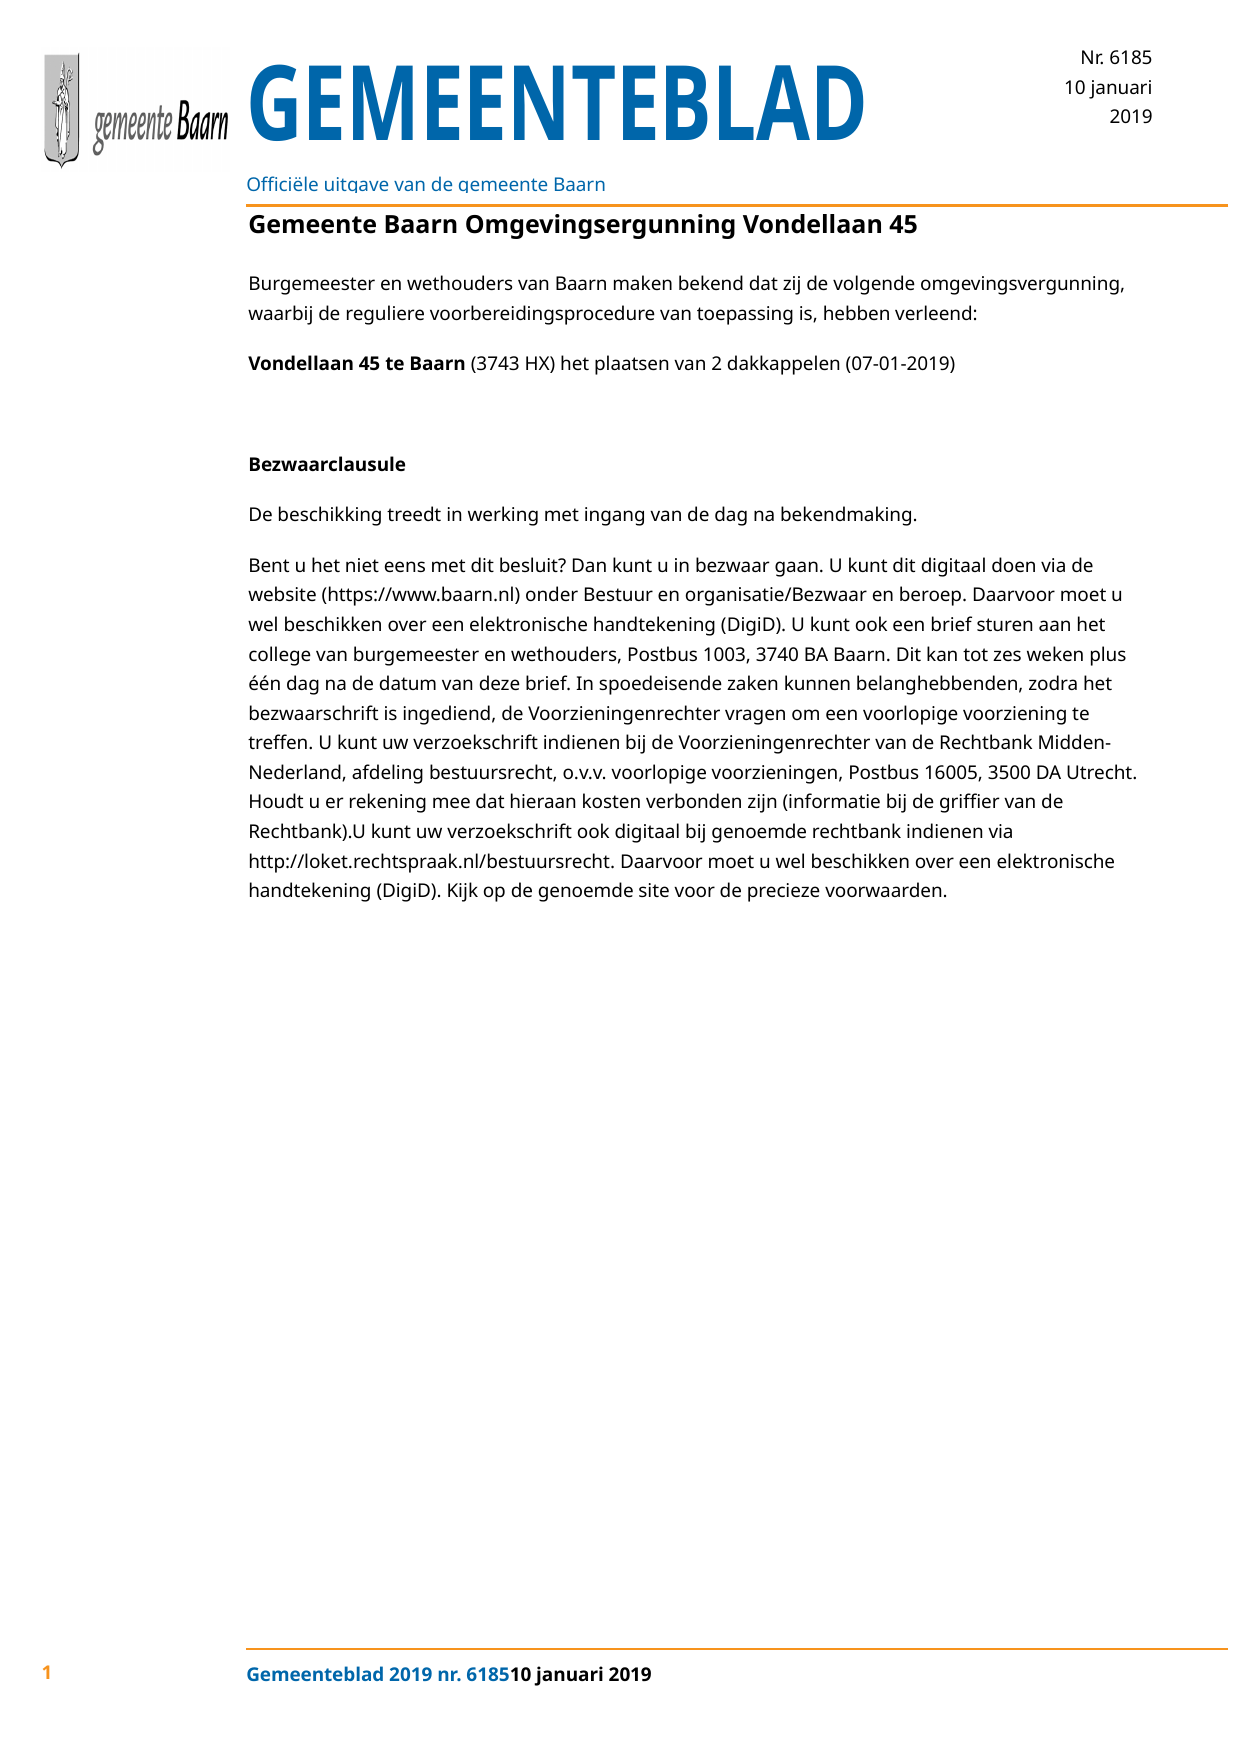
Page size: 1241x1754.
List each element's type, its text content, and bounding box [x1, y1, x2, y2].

text Burgemeester en wethouders van Baarn maken bekend dat zij de volgende omgevingsvergunning, waarbij de reguliere voorbereidingsprocedure van toepassing is, hebben verleend: [248, 270, 1152, 326]
picture [41, 47, 231, 172]
text Bezwaarclausule [248, 451, 1152, 477]
text Gemeente Baarn Omgevingsergunning Vondellaan 45 [248, 207, 1152, 241]
text Vondellaan 45 te Baarn (3743 HX) het plaatsen van 2 dakkappelen (07-01-2019) [248, 350, 1152, 376]
text De beschikking treedt in werking met ingang van de dag na bekendmaking. [248, 502, 1152, 527]
text Bent u het niet eens met dit besluit? Dan kunt u in bezwaar gaan. U kunt dit digitaal doen via de website (https://www.baarn.nl) onder Bestuur en organisatie/Bezwaar en beroep. Daarvoor moet u wel beschikken over een elektronische handtekening (DigiD). U kunt ook een brief sturen aan het college van burgemeester en wethouders, Postbus 1003, 3740 BA Baarn. Dit kan tot zes weken plus één dag na de datum van deze brief. In spoedeisende zaken kunnen belanghebbenden, zodra het bezwaarschrift is ingediend, de Voorzieningenrechter vragen om een voorlopige voorziening te treffen. U kunt uw verzoekschrift indienen bij de Voorzieningenrechter van de Rechtbank Midden-Nederland, afdeling bestuursrecht, o.v.v. voorlopige voorzieningen, Postbus 16005, 3500 DA Utrecht. Houdt u er rekening mee dat hieraan kosten verbonden zijn (informatie bij de griffier van de Rechtbank).U kunt uw verzoekschrift ook digitaal bij genoemde rechtbank indienen via http://loket.rechtspraak.nl/bestuursrecht. Daarvoor moet u wel beschikken over een elektronische handtekening (DigiD). Kijk op de genoemde site voor de precieze voorwaarden. [248, 552, 1152, 903]
